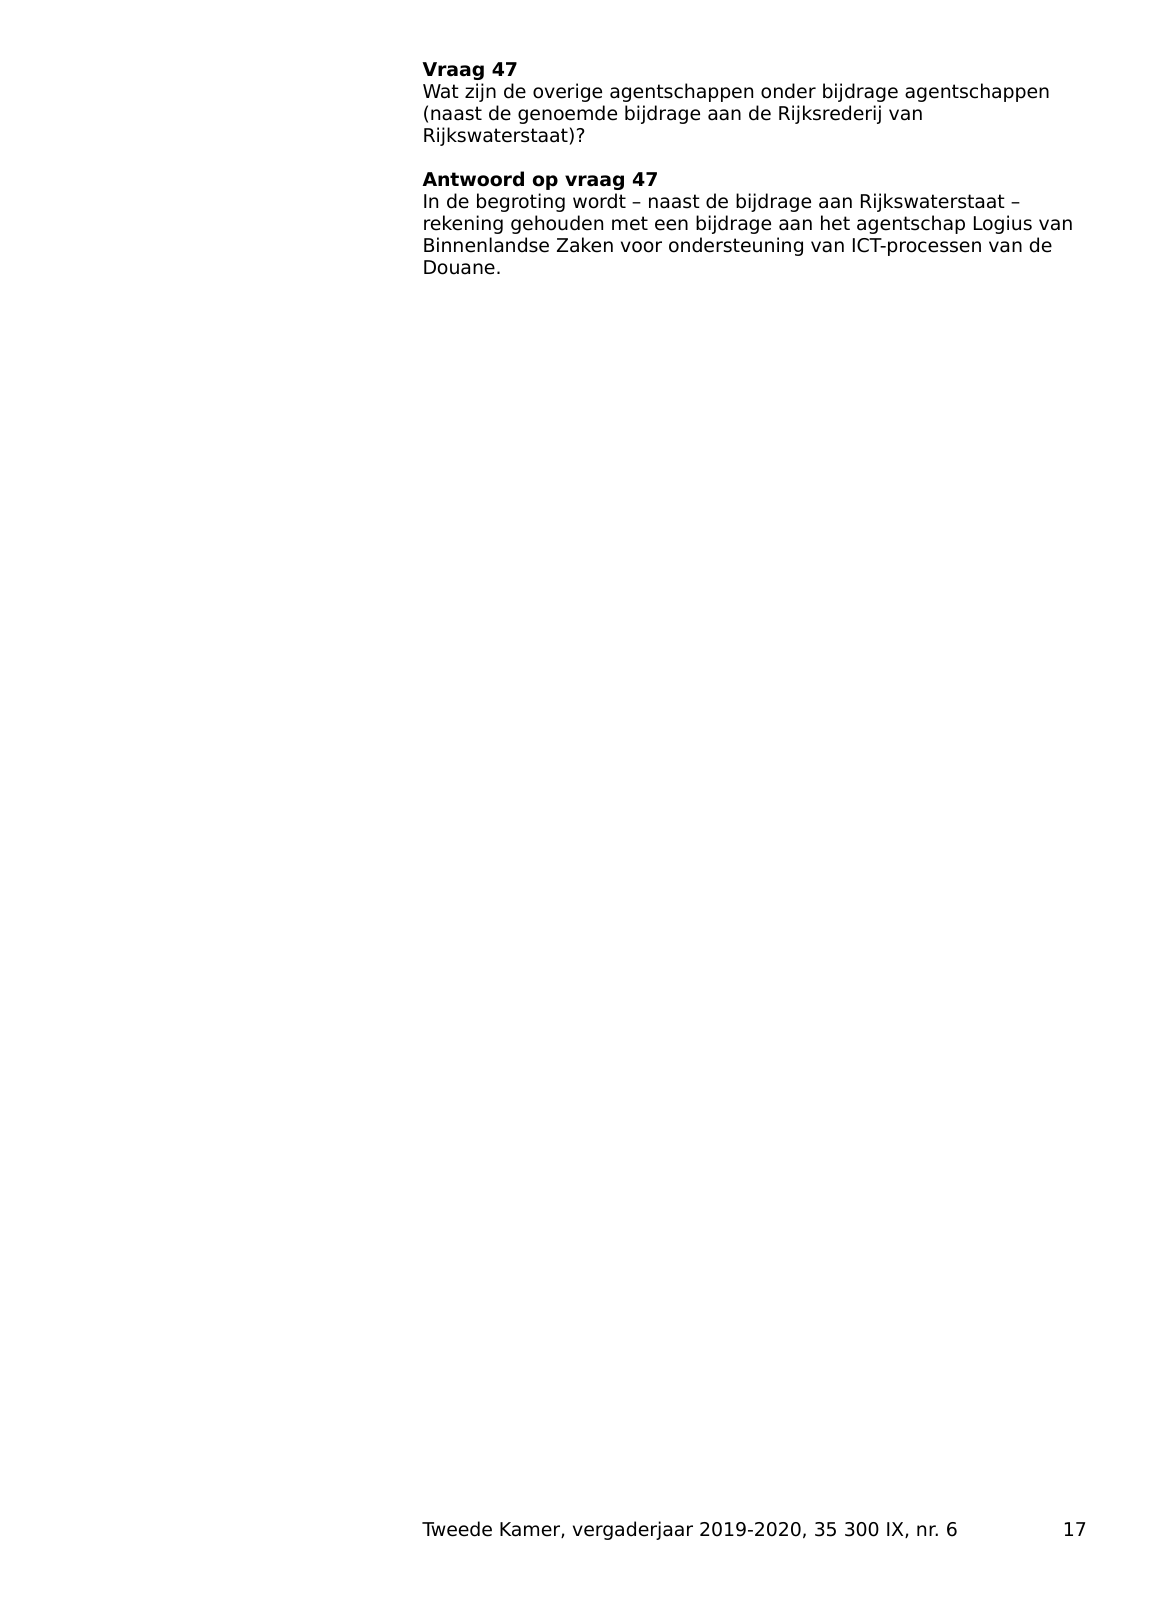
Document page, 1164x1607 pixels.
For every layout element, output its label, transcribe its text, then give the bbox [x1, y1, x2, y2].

text In de begroting wordt – naast de bijdrage aan Rijkswaterstaat – rekening gehouden met een bijdrage aan het agentschap Logius van Binnenlandse Zaken voor ondersteuning van ICT-processen van de Douane. [422, 191, 1087, 279]
text Vraag 47 [422, 59, 1087, 81]
text Antwoord op vraag 47 [422, 169, 1087, 191]
text Wat zijn de overige agentschappen onder bijdrage agentschappen (naast de genoemde bijdrage aan de Rijksrederij van Rijkswaterstaat)? [422, 81, 1087, 147]
